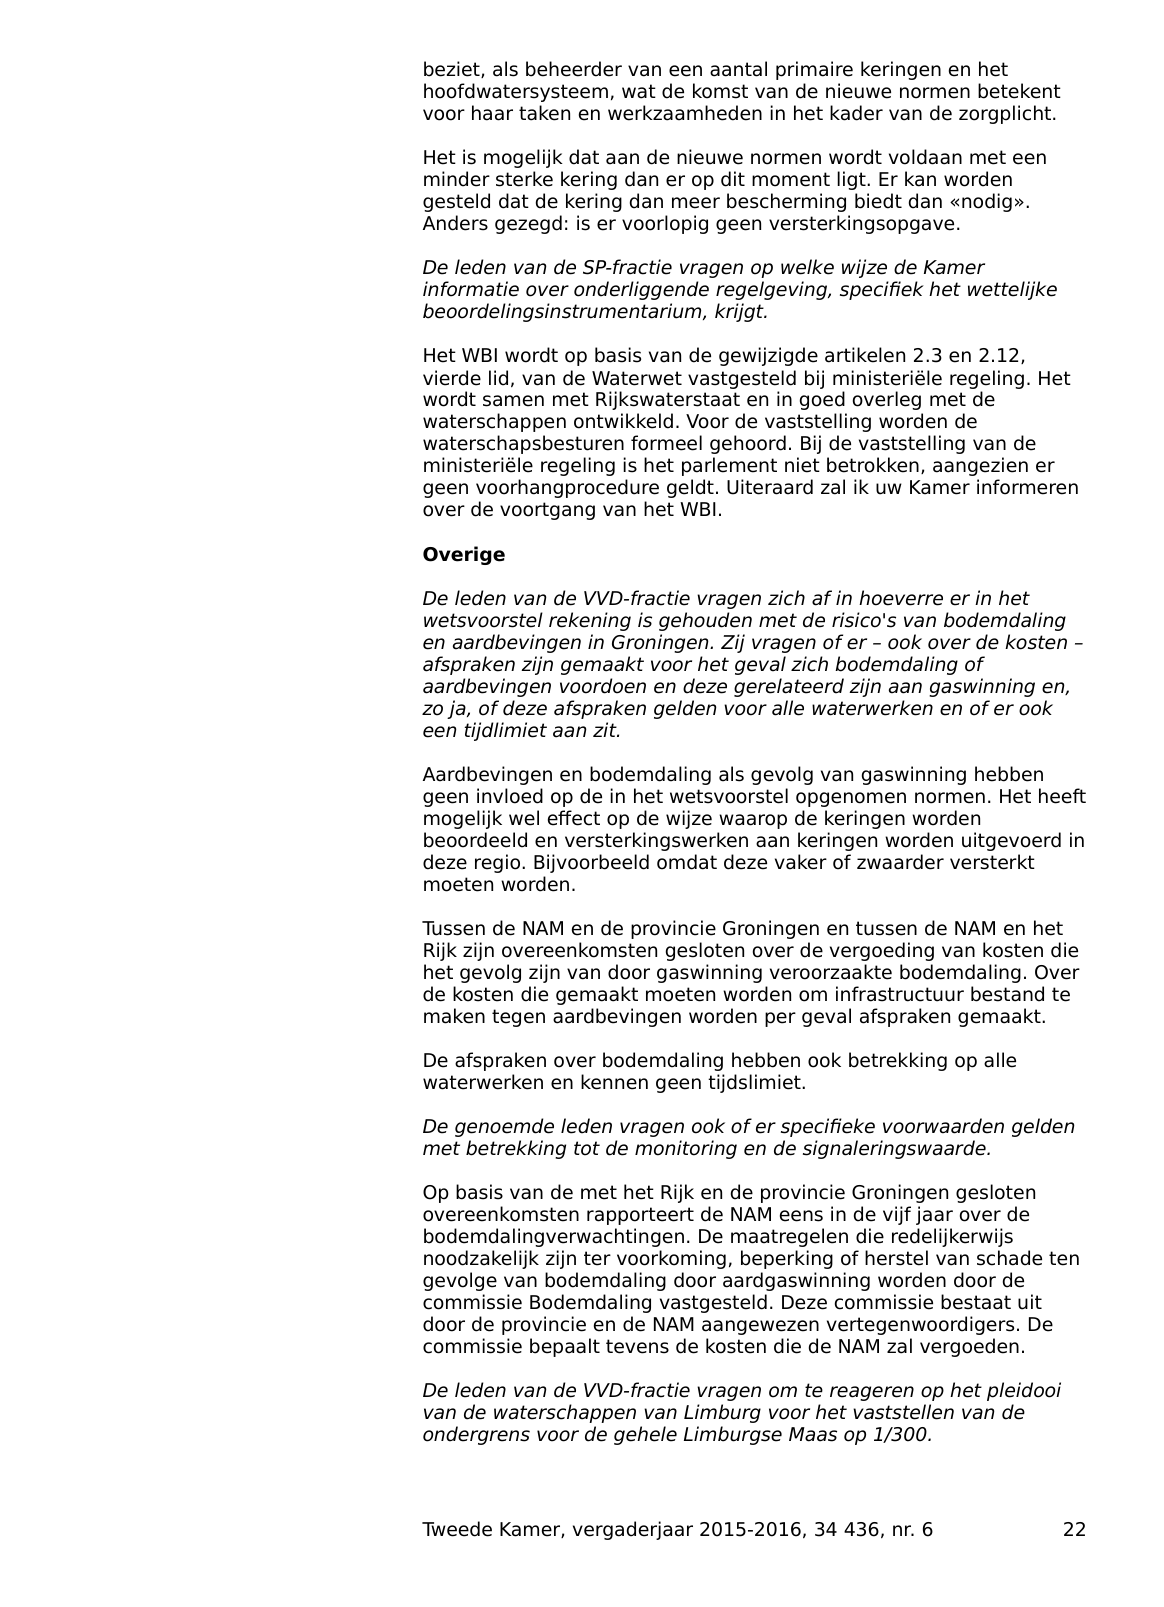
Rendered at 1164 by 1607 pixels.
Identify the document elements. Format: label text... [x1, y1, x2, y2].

text Het WBI wordt op basis van de gewijzigde artikelen 2.3 en 2.12, vierde lid, van de Waterwet vastgesteld bij ministeriële regeling. Het wordt samen met Rijkswaterstaat en in goed overleg met de waterschappen ontwikkeld. Voor de vaststelling worden de waterschapsbesturen formeel gehoord. Bij de vaststelling van de ministeriële regeling is het parlement niet betrokken, aangezien er geen voorhangprocedure geldt. Uiteraard zal ik uw Kamer informeren over de voortgang van het WBI. [422, 345, 1087, 521]
text De leden van de SP-fractie vragen op welke wijze de Kamer informatie over onderliggende regelgeving, specifiek het wettelijke beoordelingsinstrumentarium, krijgt. [422, 257, 1087, 323]
text Het is mogelijk dat aan de nieuwe normen wordt voldaan met een minder sterke kering dan er op dit moment ligt. Er kan worden gesteld dat de kering dan meer bescherming biedt dan «nodig». Anders gezegd: is er voorlopig geen versterkingsopgave. [422, 147, 1087, 235]
text De leden van de VVD-fractie vragen zich af in hoeverre er in het wetsvoorstel rekening is gehouden met de risico's van bodemdaling en aardbevingen in Groningen. Zij vragen of er – ook over de kosten – afspraken zijn gemaakt voor het geval zich bodemdaling of aardbevingen voordoen en deze gerelateerd zijn aan gaswinning en, zo ja, of deze afspraken gelden voor alle waterwerken en of er ook een tijdlimiet aan zit. [422, 588, 1087, 741]
text Aardbevingen en bodemdaling als gevolg van gaswinning hebben geen invloed op de in het wetsvoorstel opgenomen normen. Het heeft mogelijk wel effect op de wijze waarop de keringen worden beoordeeld en versterkingswerken aan keringen worden uitgevoerd in deze regio. Bijvoorbeeld omdat deze vaker of zwaarder versterkt moeten worden. [422, 764, 1087, 896]
text De leden van de VVD-fractie vragen om te reageren op het pleidooi van de waterschappen van Limburg voor het vaststellen van de ondergrens voor de gehele Limburgse Maas op 1/300. [422, 1380, 1087, 1446]
subtitle Overige [422, 543, 1087, 565]
text De genoemde leden vragen ook of er specifieke voorwaarden gelden met betrekking tot de monitoring en de signaleringswaarde. [422, 1116, 1087, 1160]
text De afspraken over bodemdaling hebben ook betrekking op alle waterwerken en kennen geen tijdslimiet. [422, 1050, 1087, 1094]
text Tussen de NAM en de provincie Groningen en tussen de NAM en het Rijk zijn overeenkomsten gesloten over de vergoeding van kosten die het gevolg zijn van door gaswinning veroorzaakte bodemdaling. Over de kosten die gemaakt moeten worden om infrastructuur bestand te maken tegen aardbevingen worden per geval afspraken gemaakt. [422, 918, 1087, 1028]
text beziet, als beheerder van een aantal primaire keringen en het hoofdwatersysteem, wat de komst van de nieuwe normen betekent voor haar taken en werkzaamheden in het kader van de zorgplicht. [422, 59, 1087, 125]
text Op basis van de met het Rijk en de provincie Groningen gesloten overeenkomsten rapporteert de NAM eens in de vijf jaar over de bodemdalingverwachtingen. De maatregelen die redelijkerwijs noodzakelijk zijn ter voorkoming, beperking of herstel van schade ten gevolge van bodemdaling door aardgaswinning worden door de commissie Bodemdaling vastgesteld. Deze commissie bestaat uit door de provincie en de NAM aangewezen vertegenwoordigers. De commissie bepaalt tevens de kosten die de NAM zal vergoeden. [422, 1182, 1087, 1358]
